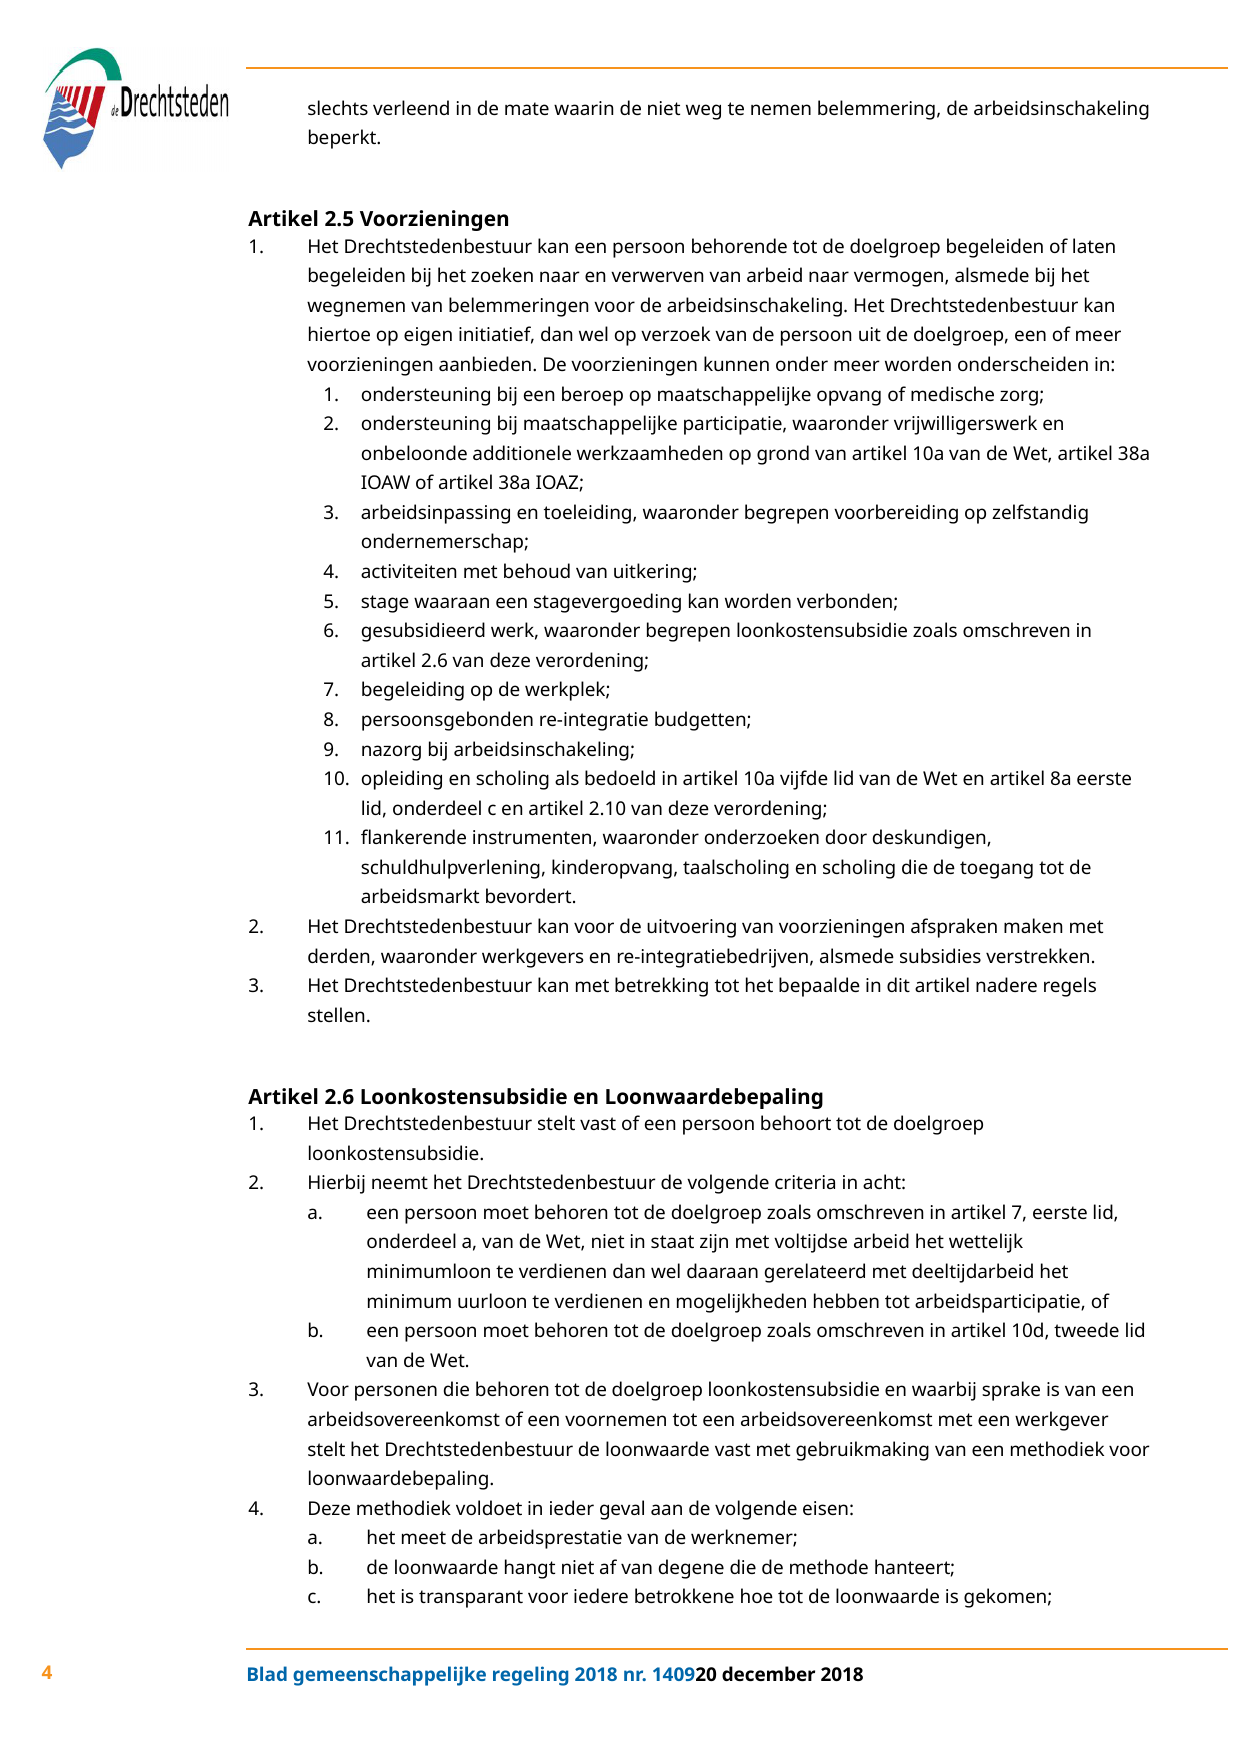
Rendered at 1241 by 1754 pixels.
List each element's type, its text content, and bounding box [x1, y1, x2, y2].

text Artikel 2.5 Voorzieningen [248, 204, 1152, 233]
list het meet de arbeidsprestatie van de werknemer; [307, 1524, 1152, 1550]
list een persoon moet behoren tot de doelgroep zoals omschreven in artikel 7, eerste lid, onderdeel a, van de Wet, niet in staat zijn met voltijdse arbeid het wettelijk minimumloon te verdienen dan wel daaraan gerelateerd met deeltijdarbeid het minimum uurloon te verdienen en mogelijkheden hebben tot arbeidsparticipatie, of [307, 1199, 1152, 1314]
list slechts verleend in de mate waarin de niet weg te nemen belemmering, de arbeidsinschakeling beperkt. [248, 95, 1152, 150]
list opleiding en scholing als bedoeld in artikel 10a vijfde lid van de Wet en artikel 8a eerste lid, onderdeel c en artikel 2.10 van deze verordening; [323, 765, 1152, 821]
list flankerende instrumenten, waaronder onderzoeken door deskundigen, schuldhulpverlening, kinderopvang, taalscholing en scholing die de toegang tot de arbeidsmarkt bevordert. [323, 824, 1152, 909]
list Voor personen die behoren tot de doelgroep loonkostensubsidie en waarbij sprake is van een arbeidsovereenkomst of een voornemen tot een arbeidsovereenkomst met een werkgever stelt het Drechtstedenbestuur de loonwaarde vast met gebruikmaking van een methodiek voor loonwaardebepaling. [248, 1377, 1152, 1491]
list stage waaraan een stagevergoeding kan worden verbonden; [323, 588, 1152, 613]
list Het Drechtstedenbestuur stelt vast of een persoon behoort tot de doelgroep loonkostensubsidie. [248, 1110, 1152, 1166]
text Artikel 2.6 Loonkostensubsidie en Loonwaardebepaling [248, 1082, 1152, 1110]
list Het Drechtstedenbestuur kan een persoon behorende tot de doelgroep begeleiden of laten begeleiden bij het zoeken naar en verwerven van arbeid naar vermogen, alsmede bij het wegnemen van belemmeringen voor de arbeidsinschakeling. Het Drechtstedenbestuur kan hiertoe op eigen initiatief, dan wel op verzoek van de persoon uit de doelgroep, een of meer voorzieningen aanbieden. De voorzieningen kunnen onder meer worden onderscheiden in: [248, 233, 1152, 377]
list begeleiding op de werkplek; [323, 677, 1152, 702]
list arbeidsinpassing en toeleiding, waaronder begrepen voorbereiding op zelfstandig ondernemerschap; [323, 499, 1152, 554]
picture [41, 47, 231, 172]
list het is transparant voor iedere betrokkene hoe tot de loonwaarde is gekomen; [307, 1584, 1152, 1609]
list activiteiten met behoud van uitkering; [323, 558, 1152, 584]
list Het Drechtstedenbestuur kan voor de uitvoering van voorzieningen afspraken maken met derden, waaronder werkgevers en re-integratiebedrijven, alsmede subsidies verstrekken. [248, 913, 1152, 968]
list de loonwaarde hangt niet af van degene die de methode hanteert; [307, 1554, 1152, 1580]
list nazorg bij arbeidsinschakeling; [323, 736, 1152, 761]
list persoonsgebonden re-integratie budgetten; [323, 706, 1152, 732]
list gesubsidieerd werk, waaronder begrepen loonkostensubsidie zoals omschreven in artikel 2.6 van deze verordening; [323, 617, 1152, 673]
list Hierbij neemt het Drechtstedenbestuur de volgende criteria in acht: [248, 1169, 1152, 1195]
list Het Drechtstedenbestuur kan met betrekking tot het bepaalde in dit artikel nadere regels stellen. [248, 972, 1152, 1028]
list ondersteuning bij een beroep op maatschappelijke opvang of medische zorg; [323, 381, 1152, 406]
list een persoon moet behoren tot de doelgroep zoals omschreven in artikel 10d, tweede lid van de Wet. [307, 1317, 1152, 1373]
list ondersteuning bij maatschappelijke participatie, waaronder vrijwilligerswerk en onbeloonde additionele werkzaamheden op grond van artikel 10a van de Wet, artikel 38a IOAW of artikel 38a IOAZ; [323, 410, 1152, 495]
list Deze methodiek voldoet in ieder geval aan de volgende eisen: [248, 1495, 1152, 1521]
